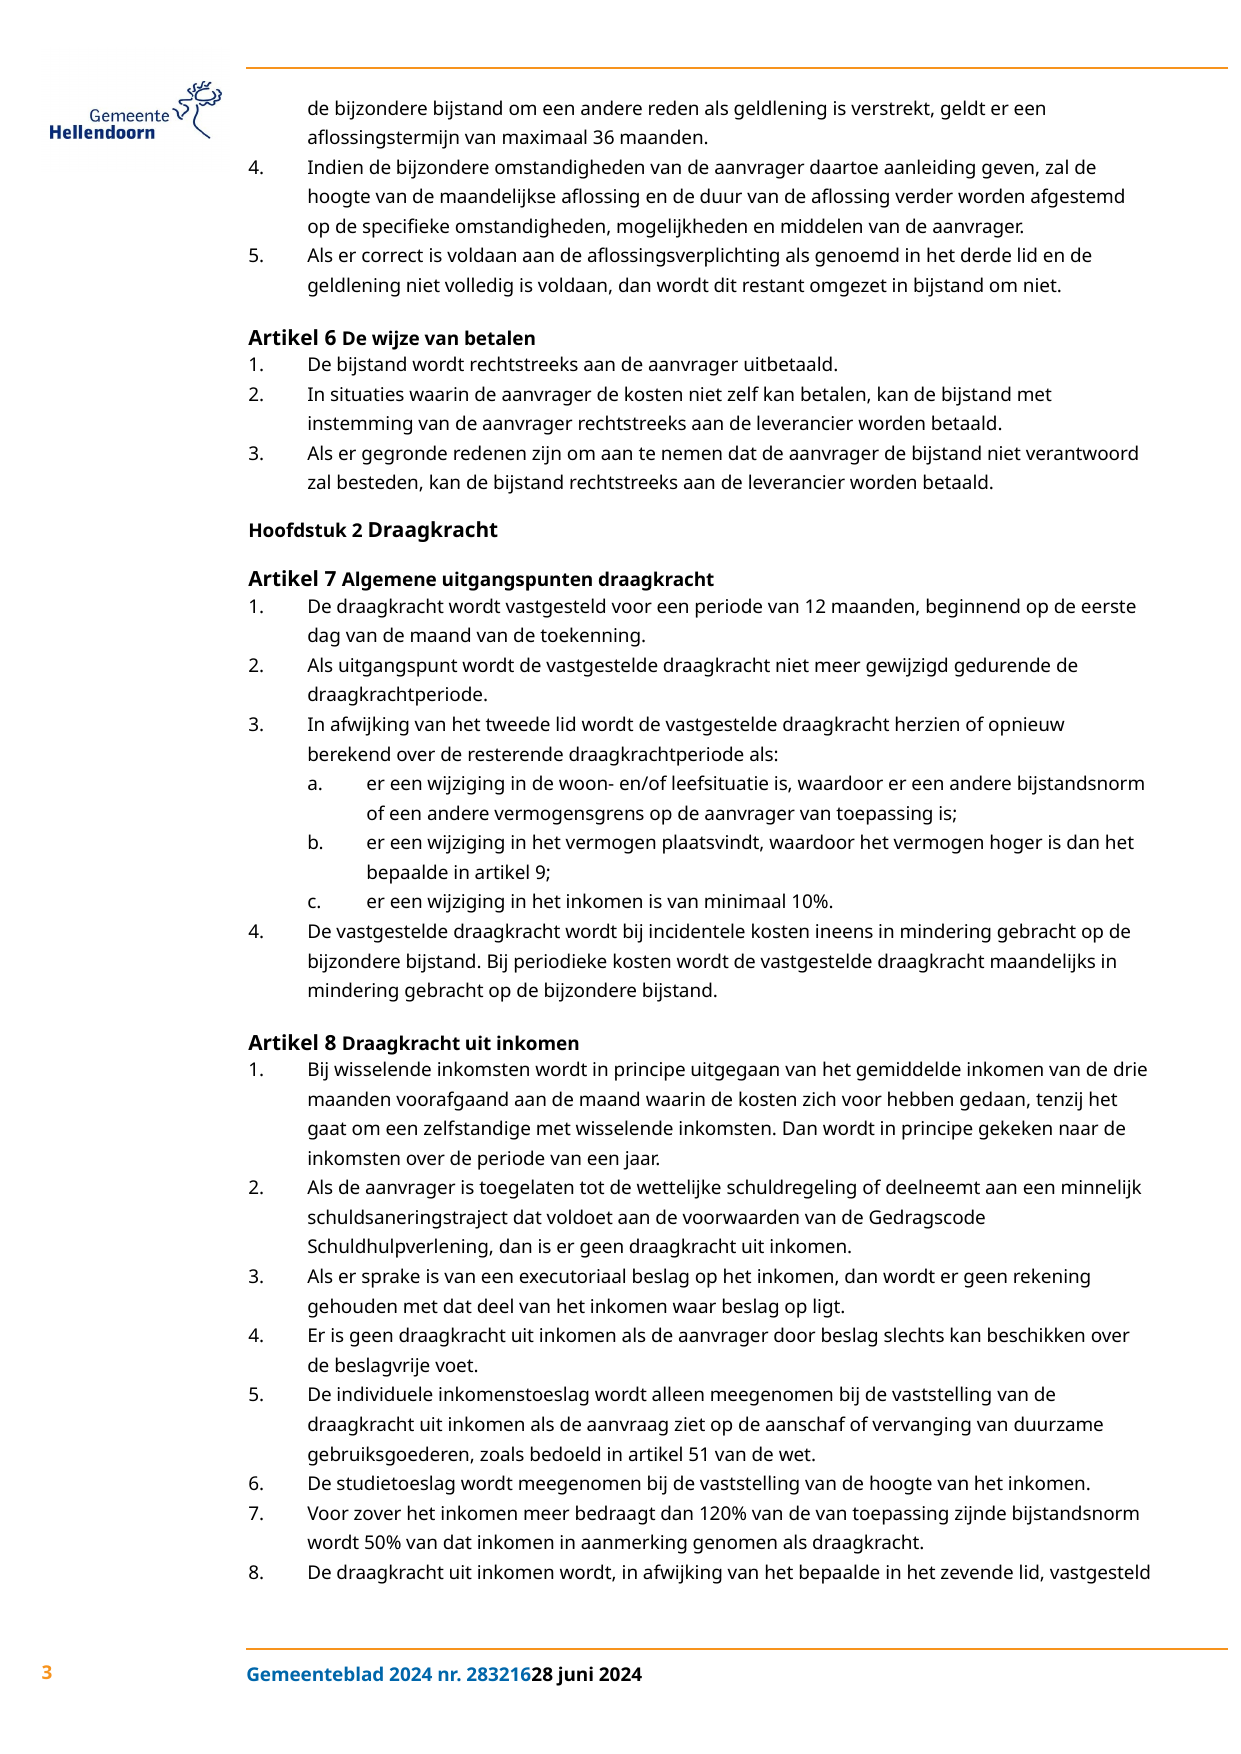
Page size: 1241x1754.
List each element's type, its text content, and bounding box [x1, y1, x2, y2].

list De draagkracht uit inkomen wordt, in afwijking van het bepaalde in het zevende lid, vastgesteld [248, 1559, 1152, 1585]
list Indien de bijzondere omstandigheden van de aanvrager daartoe aanleiding geven, zal de hoogte van de maandelijkse aflossing en de duur van de aflossing verder worden afgestemd op de specifieke omstandigheden, mogelijkheden en middelen van de aanvrager. [248, 154, 1152, 239]
list er een wijziging in het inkomen is van minimaal 10%. [307, 889, 1152, 914]
list Als de aanvrager is toegelaten tot de wettelijke schuldregeling of deelneemt aan een minnelijk schuldsaneringstraject dat voldoet aan de voorwaarden van de Gedragscode Schuldhulpverlening, dan is er geen draagkracht uit inkomen. [248, 1174, 1152, 1259]
text Hoofdstuk 2 Draagkracht [248, 515, 1152, 543]
list In situaties waarin de aanvrager de kosten niet zelf kan betalen, kan de bijstand met instemming van de aanvrager rechtstreeks aan de leverancier worden betaald. [248, 381, 1152, 436]
list In afwijking van het tweede lid wordt de vastgestelde draagkracht herzien of opnieuw berekend over de resterende draagkrachtperiode als: [248, 711, 1152, 766]
list er een wijziging in het vermogen plaatsvindt, waardoor het vermogen hoger is dan het bepaalde in artikel 9; [307, 829, 1152, 885]
list De studietoeslag wordt meegenomen bij de vaststelling van de hoogte van het inkomen. [248, 1470, 1152, 1496]
picture [41, 47, 231, 172]
text Artikel 8 Draagkracht uit inkomen [248, 1028, 1152, 1056]
list De individuele inkomenstoeslag wordt alleen meegenomen bij de vaststelling van de draagkracht uit inkomen als de aanvraag ziet op de aanschaf of vervanging van duurzame gebruiksgoederen, zoals bedoeld in artikel 51 van de wet. [248, 1382, 1152, 1467]
list Als er gegronde redenen zijn om aan te nemen dat de aanvrager de bijstand niet verantwoord zal besteden, kan de bijstand rechtstreeks aan de leverancier worden betaald. [248, 440, 1152, 495]
list Voor zover het inkomen meer bedraagt dan 120% van de van toepassing zijnde bijstandsnorm wordt 50% van dat inkomen in aanmerking genomen als draagkracht. [248, 1500, 1152, 1555]
list Als uitgangspunt wordt de vastgestelde draagkracht niet meer gewijzigd gedurende de draagkrachtperiode. [248, 652, 1152, 707]
text Artikel 6 De wijze van betalen [248, 323, 1152, 351]
list De draagkracht wordt vastgesteld voor een periode van 12 maanden, beginnend op de eerste dag van de maand van de toekenning. [248, 593, 1152, 648]
list Als er correct is voldaan aan de aflossingsverplichting als genoemd in het derde lid en de geldlening niet volledig is voldaan, dan wordt dit restant omgezet in bijstand om niet. [248, 243, 1152, 298]
list de bijzondere bijstand om een andere reden als geldlening is verstrekt, geldt er een aflossingstermijn van maximaal 36 maanden. [248, 95, 1152, 150]
list Bij wisselende inkomsten wordt in principe uitgegaan van het gemiddelde inkomen van de drie maanden voorafgaand aan de maand waarin de kosten zich voor hebben gedaan, tenzij het gaat om een zelfstandige met wisselende inkomsten. Dan wordt in principe gekeken naar de inkomsten over de periode van een jaar. [248, 1056, 1152, 1171]
list De vastgestelde draagkracht wordt bij incidentele kosten ineens in mindering gebracht op de bijzondere bijstand. Bij periodieke kosten wordt de vastgestelde draagkracht maandelijks in mindering gebracht op de bijzondere bijstand. [248, 918, 1152, 1003]
list er een wijziging in de woon- en/of leefsituatie is, waardoor er een andere bijstandsnorm of een andere vermogensgrens op de aanvrager van toepassing is; [307, 770, 1152, 826]
list Als er sprake is van een executoriaal beslag op het inkomen, dan wordt er geen rekening gehouden met dat deel van het inkomen waar beslag op ligt. [248, 1263, 1152, 1319]
list De bijstand wordt rechtstreeks aan de aanvrager uitbetaald. [248, 351, 1152, 377]
list Er is geen draagkracht uit inkomen als de aanvrager door beslag slechts kan beschikken over de beslagvrije voet. [248, 1322, 1152, 1378]
text Artikel 7 Algemene uitgangspunten draagkracht [248, 564, 1152, 593]
